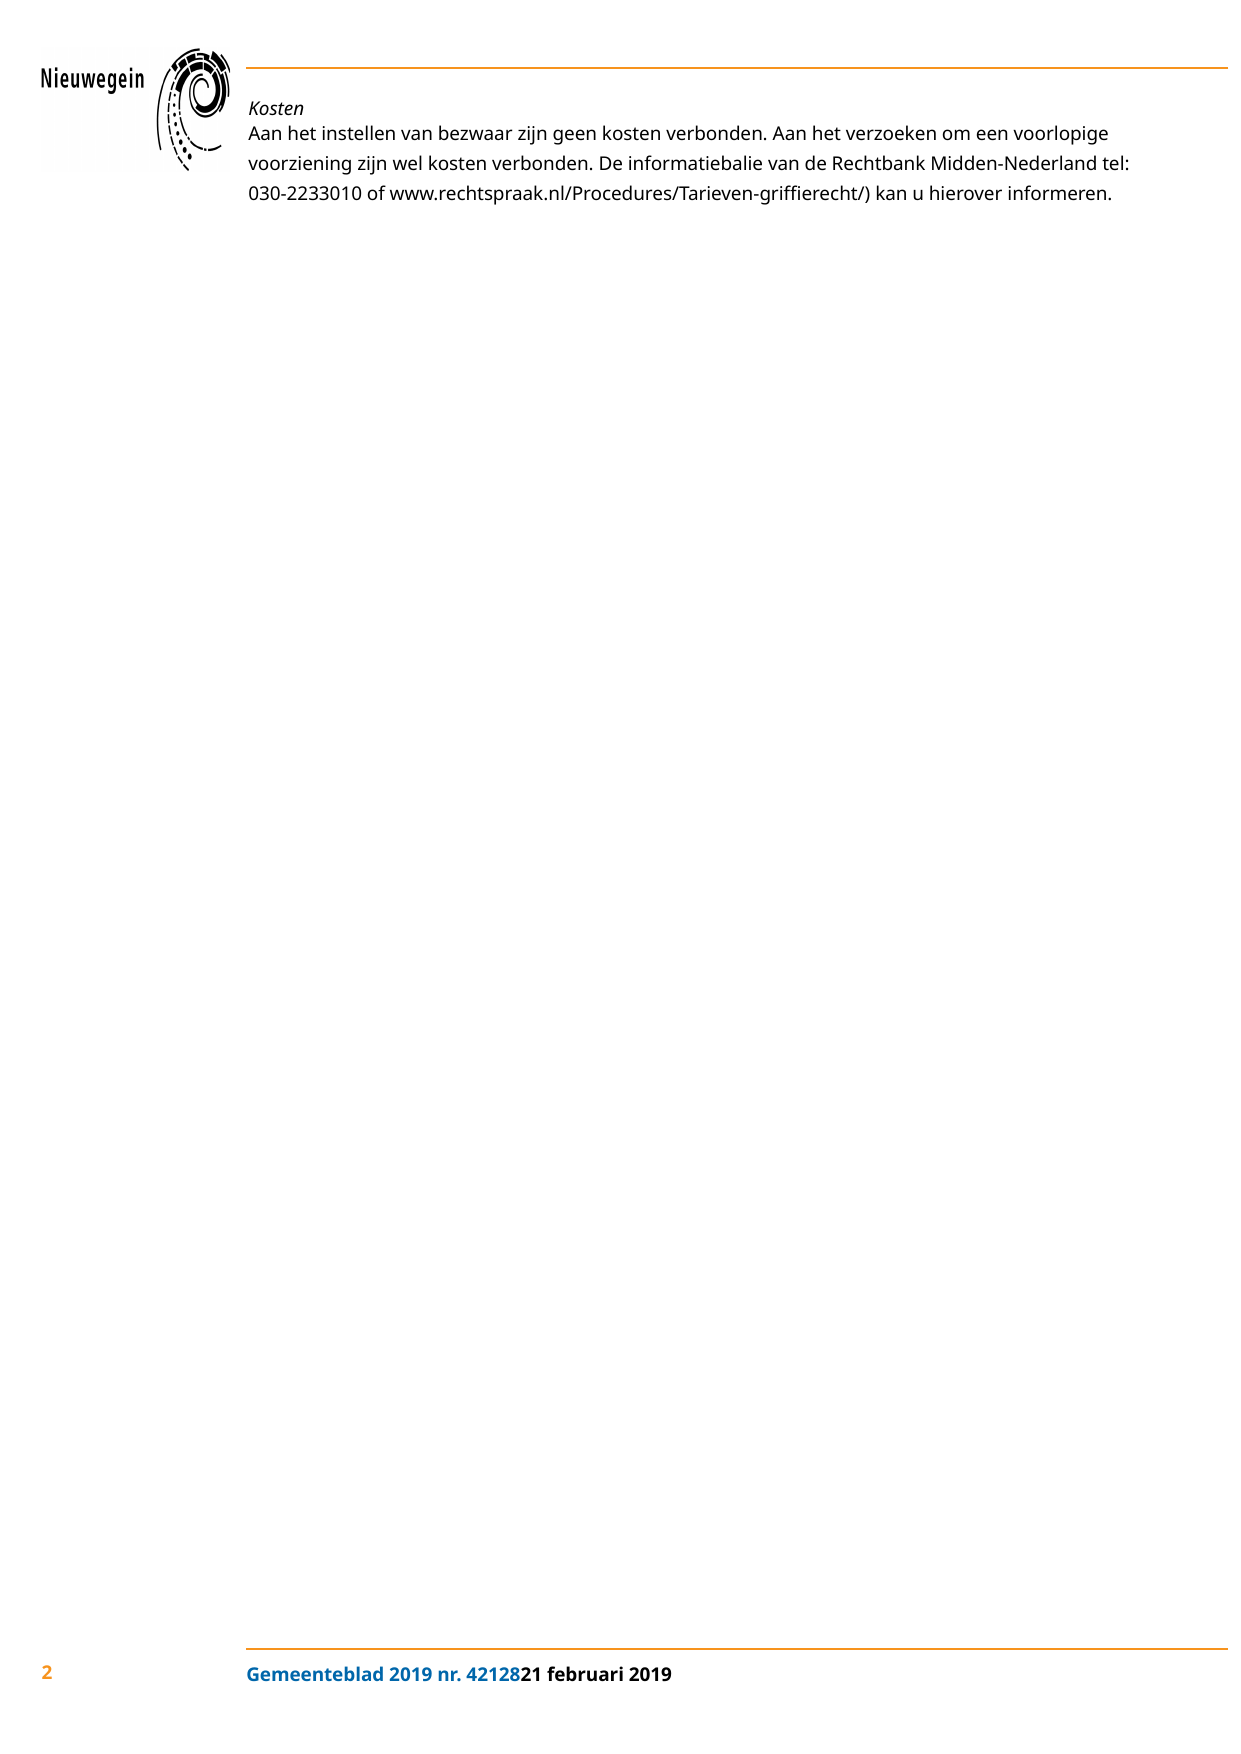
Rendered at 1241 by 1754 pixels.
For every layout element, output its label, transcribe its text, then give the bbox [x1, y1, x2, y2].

picture [41, 47, 231, 172]
text Kosten [248, 95, 1152, 121]
text Aan het instellen van bezwaar zijn geen kosten verbonden. Aan het verzoeken om een voorlopige voorziening zijn wel kosten verbonden. De informatiebalie van de Rechtbank Midden-Nederland tel: 030-2233010 of www.rechtspraak.nl/Procedures/Tarieven-griffierecht/) kan u hierover informeren. [248, 121, 1152, 205]
